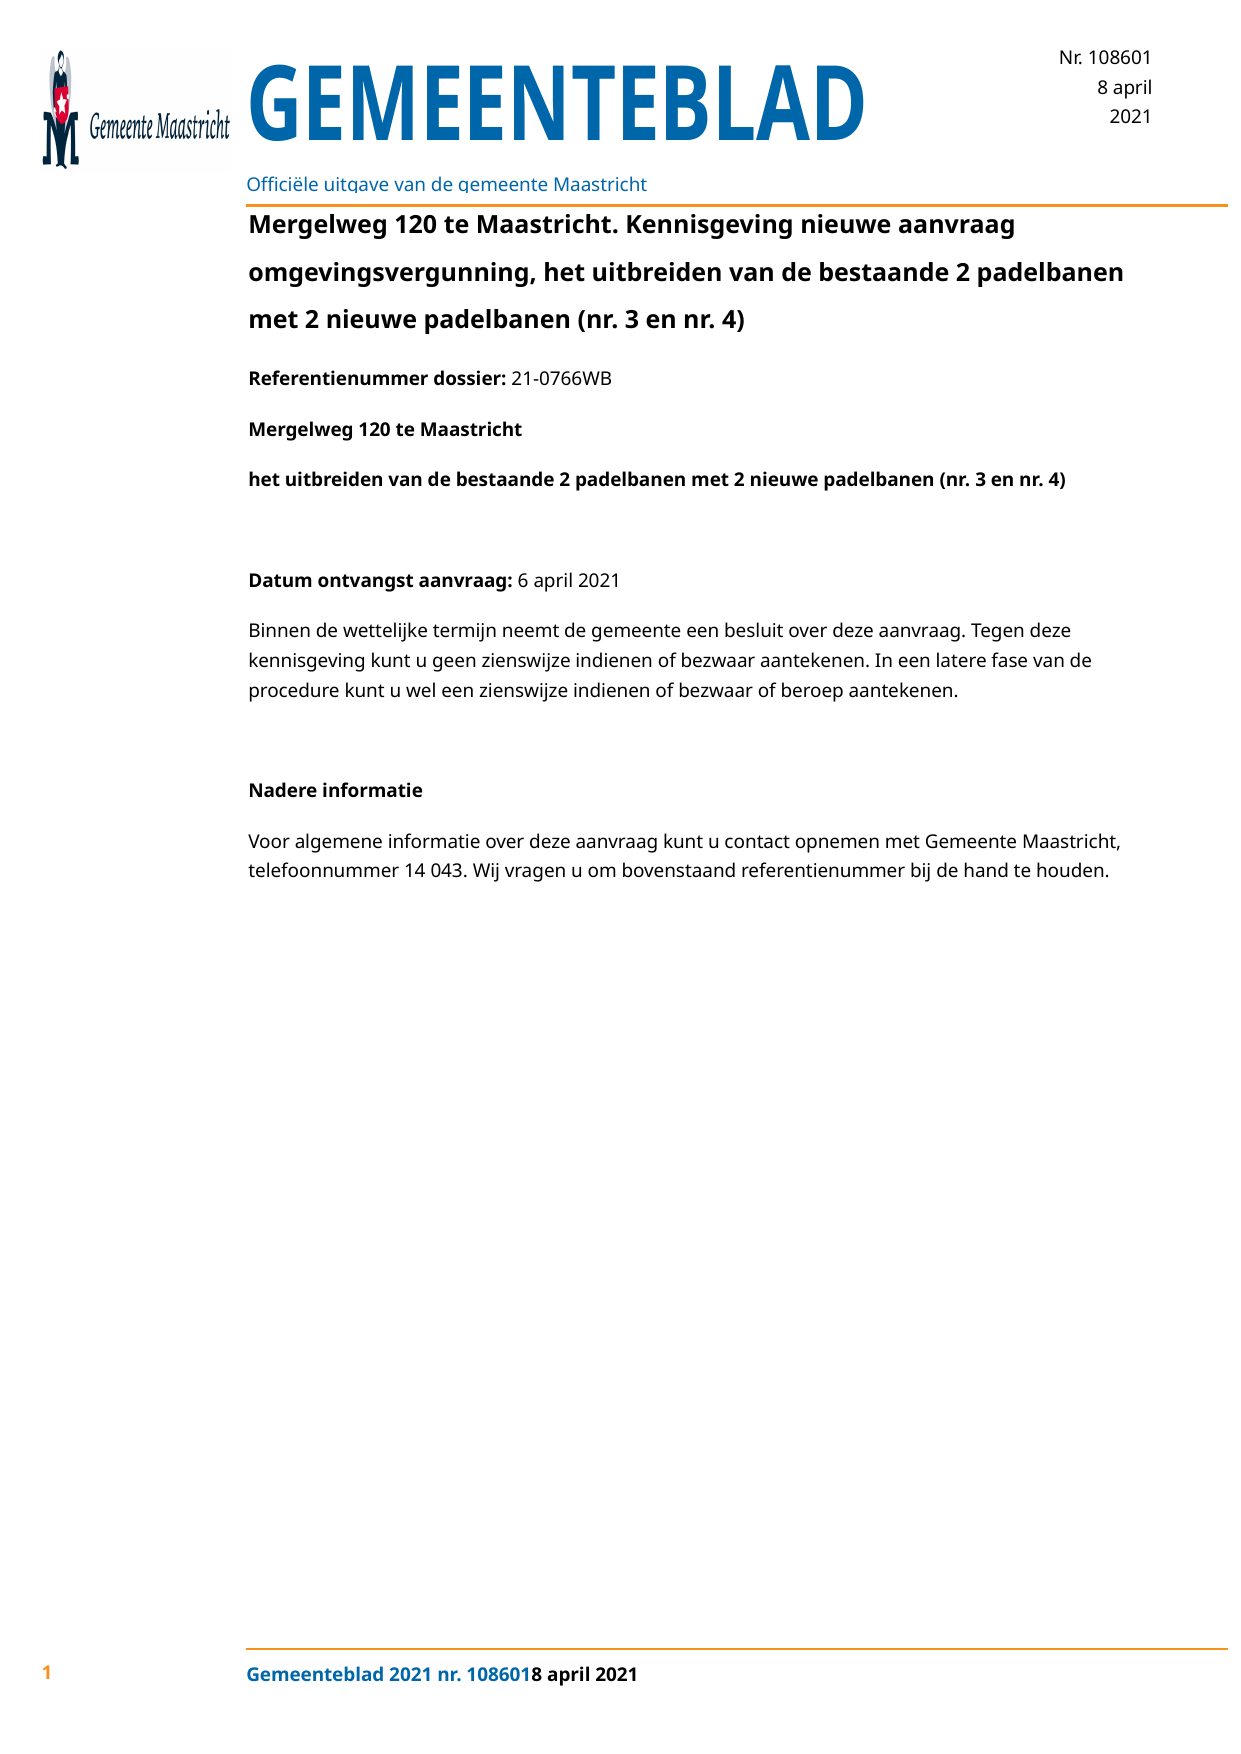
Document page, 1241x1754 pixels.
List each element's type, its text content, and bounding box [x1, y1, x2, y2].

picture [41, 47, 231, 172]
text Mergelweg 120 te Maastricht. Kennisgeving nieuwe aanvraag omgevingsvergunning, het uitbreiden van de bestaande 2 padelbanen met 2 nieuwe padelbanen (nr. 3 en nr. 4) [248, 207, 1152, 336]
text Referentienummer dossier: 21-0766WB [248, 366, 1152, 391]
text Mergelweg 120 te Maastricht [248, 416, 1152, 442]
text Binnen de wettelijke termijn neemt de gemeente een besluit over deze aanvraag. Tegen deze kennisgeving kunt u geen zienswijze indienen of bezwaar aantekenen. In een latere fase van de procedure kunt u wel een zienswijze indienen of bezwaar of beroep aantekenen. [248, 618, 1152, 702]
text Datum ontvangst aanvraag: 6 april 2021 [248, 567, 1152, 593]
text Voor algemene informatie over deze aanvraag kunt u contact opnemen met Gemeente Maastricht, telefoonnummer 14 043. Wij vragen u om bovenstaand referentienummer bij de hand te houden. [248, 828, 1152, 883]
text Nadere informatie [248, 778, 1152, 803]
text het uitbreiden van de bestaande 2 padelbanen met 2 nieuwe padelbanen (nr. 3 en nr. 4) [248, 466, 1152, 492]
